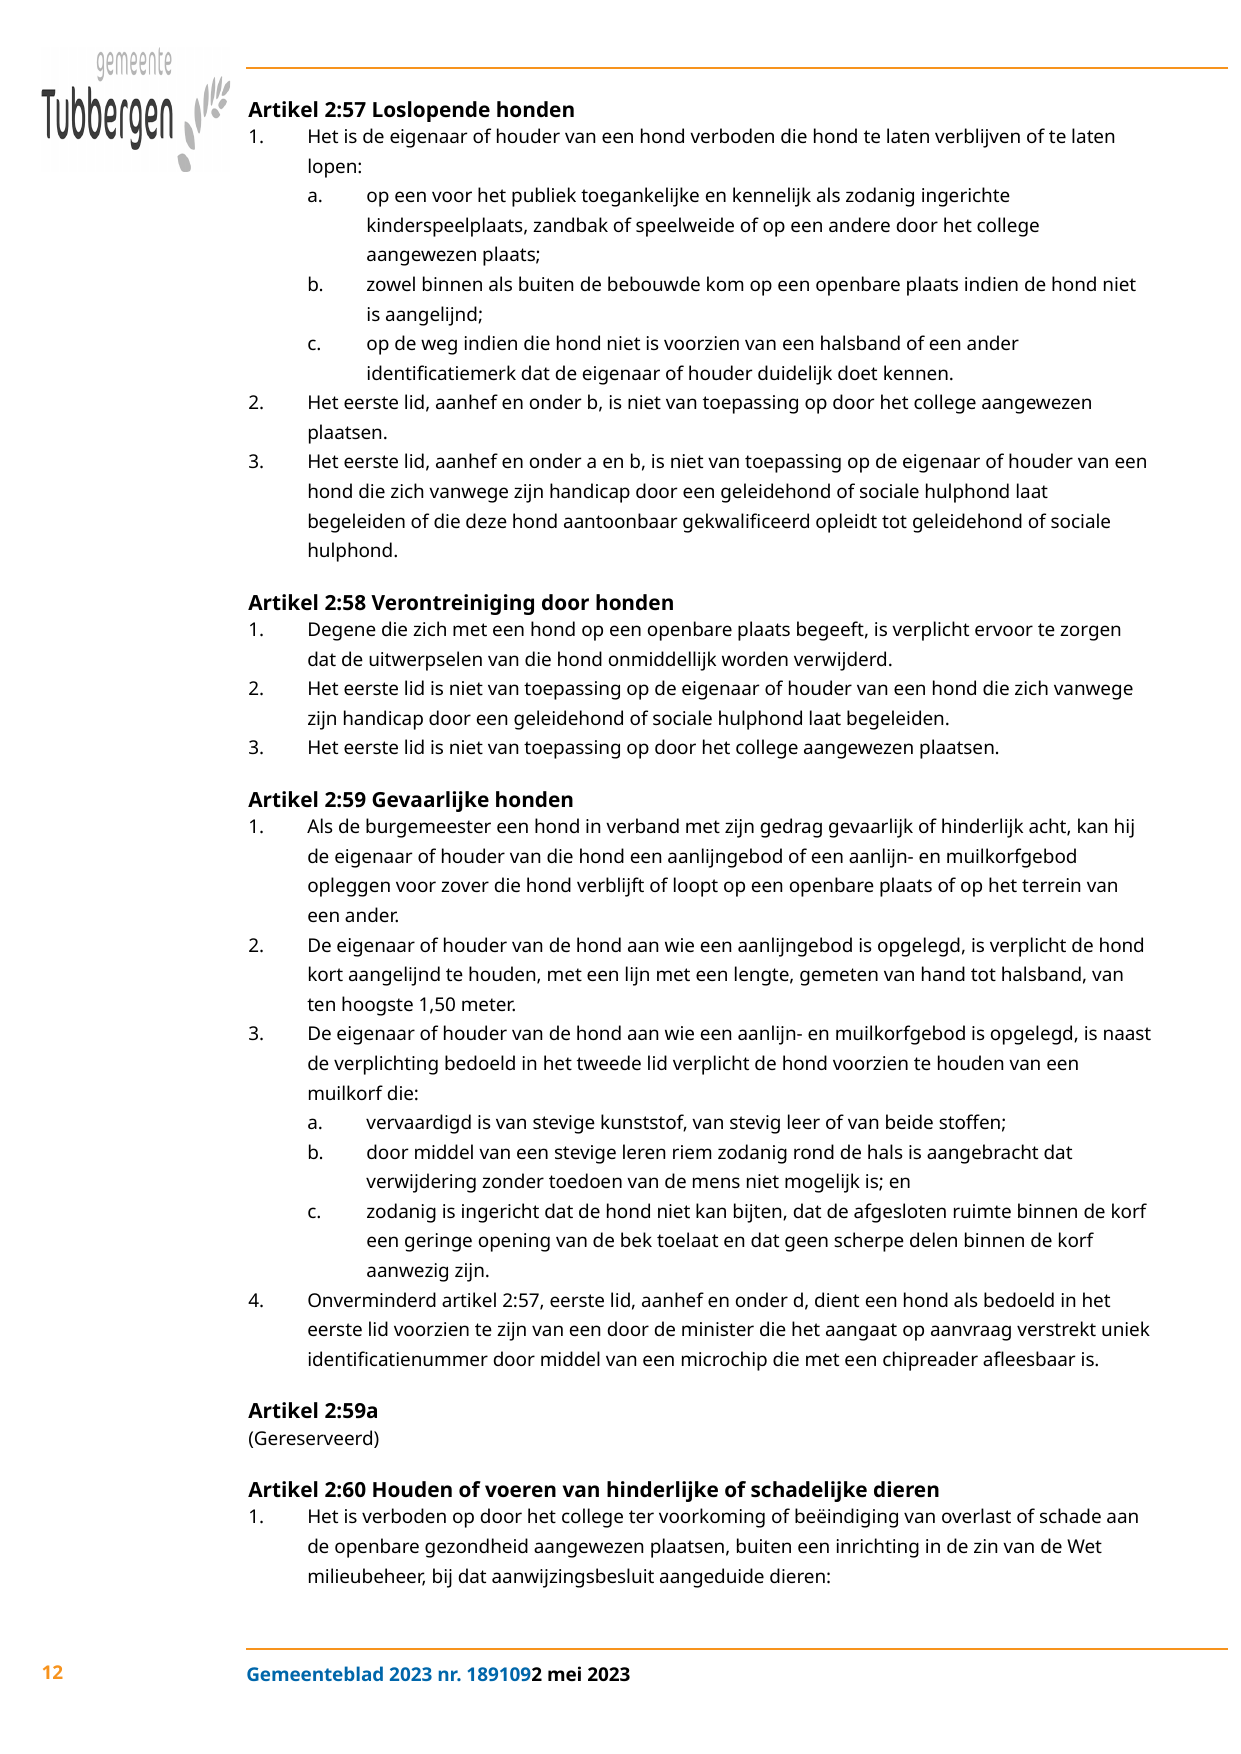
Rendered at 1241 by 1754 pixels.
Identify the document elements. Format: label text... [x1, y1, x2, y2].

list door middel van een stevige leren riem zodanig rond de hals is aangebracht dat verwijdering zonder toedoen van de mens niet mogelijk is; en [307, 1139, 1152, 1194]
picture [41, 47, 231, 172]
text Artikel 2:59 Gevaarlijke honden [248, 785, 1152, 813]
list zodanig is ingericht dat de hond niet kan bijten, dat de afgesloten ruimte binnen de korf een geringe opening van de bek toelaat en dat geen scherpe delen binnen de korf aanwezig zijn. [307, 1198, 1152, 1283]
list De eigenaar of houder van de hond aan wie een aanlijn- en muilkorfgebod is opgelegd, is naast de verplichting bedoeld in het tweede lid verplicht de hond voorzien te houden van een muilkorf die: [248, 1021, 1152, 1105]
list vervaardigd is van stevige kunststof, van stevig leer of van beide stoffen; [307, 1109, 1152, 1135]
list Het eerste lid, aanhef en onder a en b, is niet van toepassing op de eigenaar of houder van een hond die zich vanwege zijn handicap door een geleidehond of sociale hulphond laat begeleiden of die deze hond aantoonbaar gekwalificeerd opleidt tot geleidehond of sociale hulphond. [248, 449, 1152, 563]
text Artikel 2:58 Verontreiniging door honden [248, 588, 1152, 616]
list De eigenaar of houder van de hond aan wie een aanlijngebod is opgelegd, is verplicht de hond kort aangelijnd te houden, met een lijn met een lengte, gemeten van hand tot halsband, van ten hoogste 1,50 meter. [248, 932, 1152, 1017]
list Het eerste lid is niet van toepassing op de eigenaar of houder van een hond die zich vanwege zijn handicap door een geleidehond of sociale hulphond laat begeleiden. [248, 675, 1152, 731]
text (Gereserveerd) [248, 1425, 1152, 1451]
list zowel binnen als buiten de bebouwde kom op een openbare plaats indien de hond niet is aangelijnd; [307, 271, 1152, 326]
list Het eerste lid is niet van toepassing op door het college aangewezen plaatsen. [248, 734, 1152, 760]
list Het eerste lid, aanhef en onder b, is niet van toepassing op door het college aangewezen plaatsen. [248, 389, 1152, 445]
text Artikel 2:57 Loslopende honden [248, 95, 1152, 123]
list Onverminderd artikel 2:57, eerste lid, aanhef en onder d, dient een hond als bedoeld in het eerste lid voorzien te zijn van een door de minister die het aangaat op aanvraag verstrekt uniek identificatienummer door middel van een microchip die met een chipreader afleesbaar is. [248, 1287, 1152, 1372]
list op de weg indien die hond niet is voorzien van een halsband of een ander identificatiemerk dat de eigenaar of houder duidelijk doet kennen. [307, 330, 1152, 386]
list op een voor het publiek toegankelijke en kennelijk als zodanig ingerichte kinderspeelplaats, zandbak of speelweide of op een andere door het college aangewezen plaats; [307, 182, 1152, 267]
list Het is de eigenaar of houder van een hond verboden die hond te laten verblijven of te laten lopen: [248, 123, 1152, 178]
list Het is verboden op door het college ter voorkoming of beëindiging van overlast of schade aan de openbare gezondheid aangewezen plaatsen, buiten een inrichting in de zin van de Wet milieubeheer, bij dat aanwijzingsbesluit aangeduide dieren: [248, 1504, 1152, 1588]
text Artikel 2:60 Houden of voeren van hinderlijke of schadelijke dieren [248, 1475, 1152, 1504]
list Als de burgemeester een hond in verband met zijn gedrag gevaarlijk of hinderlijk acht, kan hij de eigenaar of houder van die hond een aanlijngebod of een aanlijn- en muilkorfgebod opleggen voor zover die hond verblijft of loopt op een openbare plaats of op het terrein van een ander. [248, 813, 1152, 928]
text Artikel 2:59a [248, 1396, 1152, 1425]
list Degene die zich met een hond op een openbare plaats begeeft, is verplicht ervoor te zorgen dat de uitwerpselen van die hond onmiddellijk worden verwijderd. [248, 616, 1152, 672]
